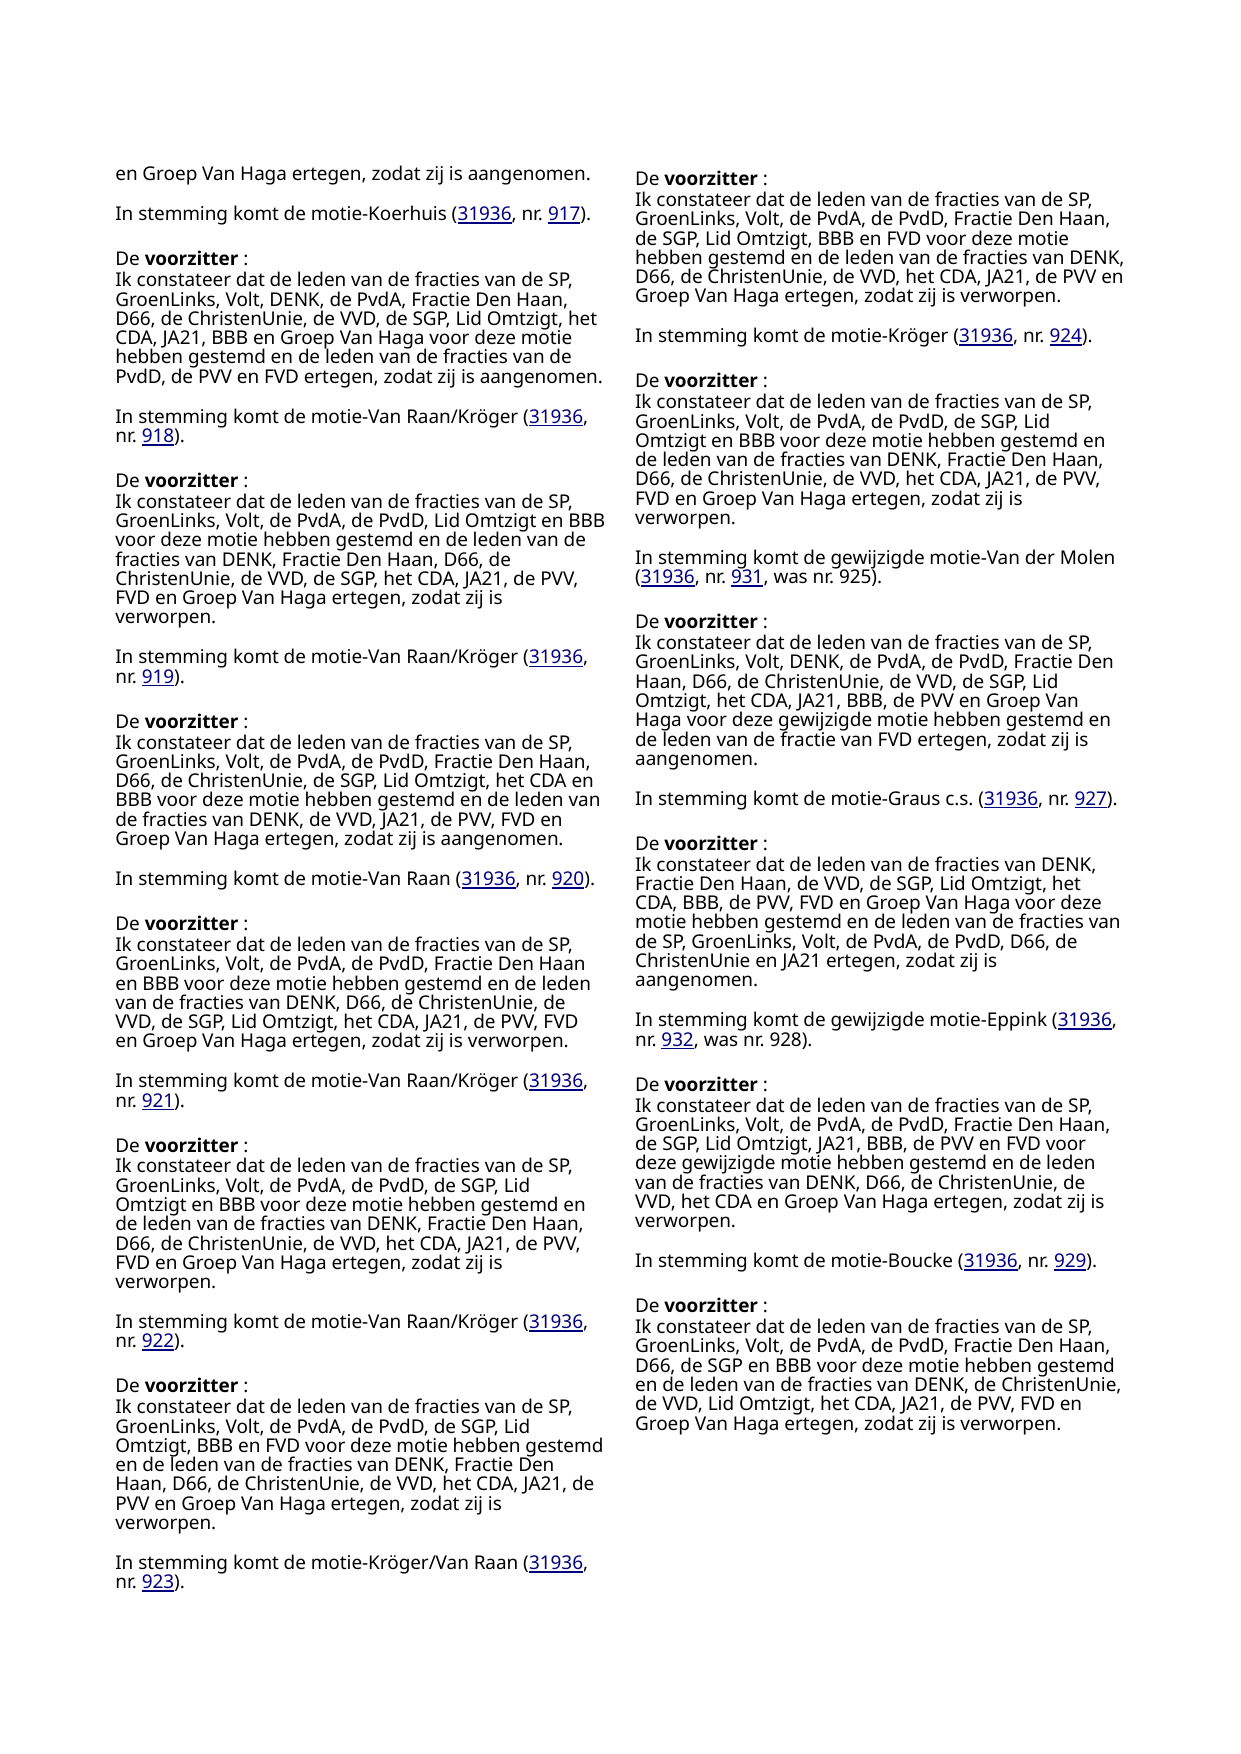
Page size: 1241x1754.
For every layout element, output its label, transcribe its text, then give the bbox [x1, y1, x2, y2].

text Ik constateer dat de leden van de fracties van de SP, GroenLinks, Volt, de PvdA, de PvdD, de SGP, Lid Omtzigt en BBB voor deze motie hebben gestemd en de leden van de fracties van DENK, Fractie Den Haan, D66, de ChristenUnie, de VVD, het CDA, JA21, de PVV, FVD en Groep Van Haga ertegen, zodat zij is verworpen. [115, 1157, 605, 1292]
text De voorzitter : [115, 910, 605, 936]
text Ik constateer dat de leden van de fracties van de SP, GroenLinks, Volt, de PvdA, de PvdD, de SGP, Lid Omtzigt en BBB voor deze motie hebben gestemd en de leden van de fracties van DENK, Fractie Den Haan, D66, de ChristenUnie, de VVD, het CDA, JA21, de PVV, FVD en Groep Van Haga ertegen, zodat zij is verworpen. [635, 393, 1125, 528]
text In stemming komt de motie-Van Raan/Kröger (31936, nr. 921). [115, 1072, 605, 1111]
text De voorzitter : [115, 467, 605, 493]
text De voorzitter : [115, 1373, 605, 1398]
text In stemming komt de motie-Koerhuis (31936, nr. 917). [115, 205, 605, 225]
text Ik constateer dat de leden van de fracties van de SP, GroenLinks, Volt, DENK, de PvdA, de PvdD, Fractie Den Haan, D66, de ChristenUnie, de VVD, de SGP, Lid Omtzigt, het CDA, JA21, BBB, de PVV en Groep Van Haga voor deze gewijzigde motie hebben gestemd en de leden van de fractie van FVD ertegen, zodat zij is aangenomen. [635, 634, 1125, 769]
text De voorzitter : [115, 708, 605, 734]
text In stemming komt de motie-Van Raan/Kröger (31936, nr. 922). [115, 1313, 605, 1352]
text In stemming komt de motie-Kröger/Van Raan (31936, nr. 923). [115, 1554, 605, 1593]
text De voorzitter : [635, 165, 1125, 191]
text De voorzitter : [635, 608, 1125, 634]
text Ik constateer dat de leden van de fracties van de SP, GroenLinks, Volt, de PvdA, de PvdD, de SGP, Lid Omtzigt, BBB en FVD voor deze motie hebben gestemd en de leden van de fracties van DENK, Fractie Den Haan, D66, de ChristenUnie, de VVD, het CDA, JA21, de PVV en Groep Van Haga ertegen, zodat zij is verworpen. [115, 1398, 605, 1533]
text Ik constateer dat de leden van de fracties van DENK, Fractie Den Haan, de VVD, de SGP, Lid Omtzigt, het CDA, BBB, de PVV, FVD en Groep Van Haga voor deze motie hebben gestemd en de leden van de fracties van de SP, GroenLinks, Volt, de PvdA, de PvdD, D66, de ChristenUnie en JA21 ertegen, zodat zij is aangenomen. [635, 856, 1125, 991]
text In stemming komt de motie-Boucke (31936, nr. 929). [635, 1252, 1125, 1272]
text In stemming komt de motie-Kröger (31936, nr. 924). [635, 327, 1125, 347]
text Ik constateer dat de leden van de fracties van de SP, GroenLinks, Volt, DENK, de PvdA, Fractie Den Haan, D66, de ChristenUnie, de VVD, de SGP, Lid Omtzigt, het CDA, JA21, BBB en Groep Van Haga voor deze motie hebben gestemd en de leden van de fracties van de PvdD, de PVV en FVD ertegen, zodat zij is aangenomen. [115, 271, 605, 387]
text In stemming komt de motie-Van Raan/Kröger (31936, nr. 919). [115, 648, 605, 687]
text In stemming komt de motie-Graus c.s. (31936, nr. 927). [635, 790, 1125, 809]
text In stemming komt de gewijzigde motie-Eppink (31936, nr. 932, was nr. 928). [635, 1011, 1125, 1050]
text Ik constateer dat de leden van de fracties van de SP, GroenLinks, Volt, de PvdA, de PvdD, Fractie Den Haan, D66, de ChristenUnie, de SGP, Lid Omtzigt, het CDA en BBB voor deze motie hebben gestemd en de leden van de fracties van DENK, de VVD, JA21, de PVV, FVD en Groep Van Haga ertegen, zodat zij is aangenomen. [115, 734, 605, 849]
text De voorzitter : [635, 368, 1125, 393]
text In stemming komt de motie-Van Raan/Kröger (31936, nr. 918). [115, 408, 605, 446]
text Ik constateer dat de leden van de fracties van de SP, GroenLinks, Volt, de PvdA, de PvdD, Fractie Den Haan en BBB voor deze motie hebben gestemd en de leden van de fracties van DENK, D66, de ChristenUnie, de VVD, de SGP, Lid Omtzigt, het CDA, JA21, de PVV, FVD en Groep Van Haga ertegen, zodat zij is verworpen. [115, 936, 605, 1052]
text In stemming komt de motie-Van Raan (31936, nr. 920). [115, 870, 605, 889]
text Ik constateer dat de leden van de fracties van de SP, GroenLinks, Volt, de PvdA, de PvdD, Fractie Den Haan, de SGP, Lid Omtzigt, JA21, BBB, de PVV en FVD voor deze gewijzigde motie hebben gestemd en de leden van de fracties van DENK, D66, de ChristenUnie, de VVD, het CDA en Groep Van Haga ertegen, zodat zij is verworpen. [635, 1097, 1125, 1231]
text In stemming komt de gewijzigde motie-Van der Molen (31936, nr. 931, was nr. 925). [635, 549, 1125, 588]
text De voorzitter : [115, 246, 605, 271]
text en Groep Van Haga ertegen, zodat zij is aangenomen. [115, 165, 605, 184]
text De voorzitter : [635, 1071, 1125, 1097]
text De voorzitter : [115, 1132, 605, 1157]
text De voorzitter : [635, 1292, 1125, 1318]
text De voorzitter : [635, 830, 1125, 856]
text Ik constateer dat de leden van de fracties van de SP, GroenLinks, Volt, de PvdA, de PvdD, Lid Omtzigt en BBB voor deze motie hebben gestemd en de leden van de fracties van DENK, Fractie Den Haan, D66, de ChristenUnie, de VVD, de SGP, het CDA, JA21, de PVV, FVD en Groep Van Haga ertegen, zodat zij is verworpen. [115, 493, 605, 628]
text Ik constateer dat de leden van de fracties van de SP, GroenLinks, Volt, de PvdA, de PvdD, Fractie Den Haan, de SGP, Lid Omtzigt, BBB en FVD voor deze motie hebben gestemd en de leden van de fracties van DENK, D66, de ChristenUnie, de VVD, het CDA, JA21, de PVV en Groep Van Haga ertegen, zodat zij is verworpen. [635, 191, 1125, 307]
text Ik constateer dat de leden van de fracties van de SP, GroenLinks, Volt, de PvdA, de PvdD, Fractie Den Haan, D66, de SGP en BBB voor deze motie hebben gestemd en de leden van de fracties van DENK, de ChristenUnie, de VVD, Lid Omtzigt, het CDA, JA21, de PVV, FVD en Groep Van Haga ertegen, zodat zij is verworpen. [635, 1318, 1125, 1434]
